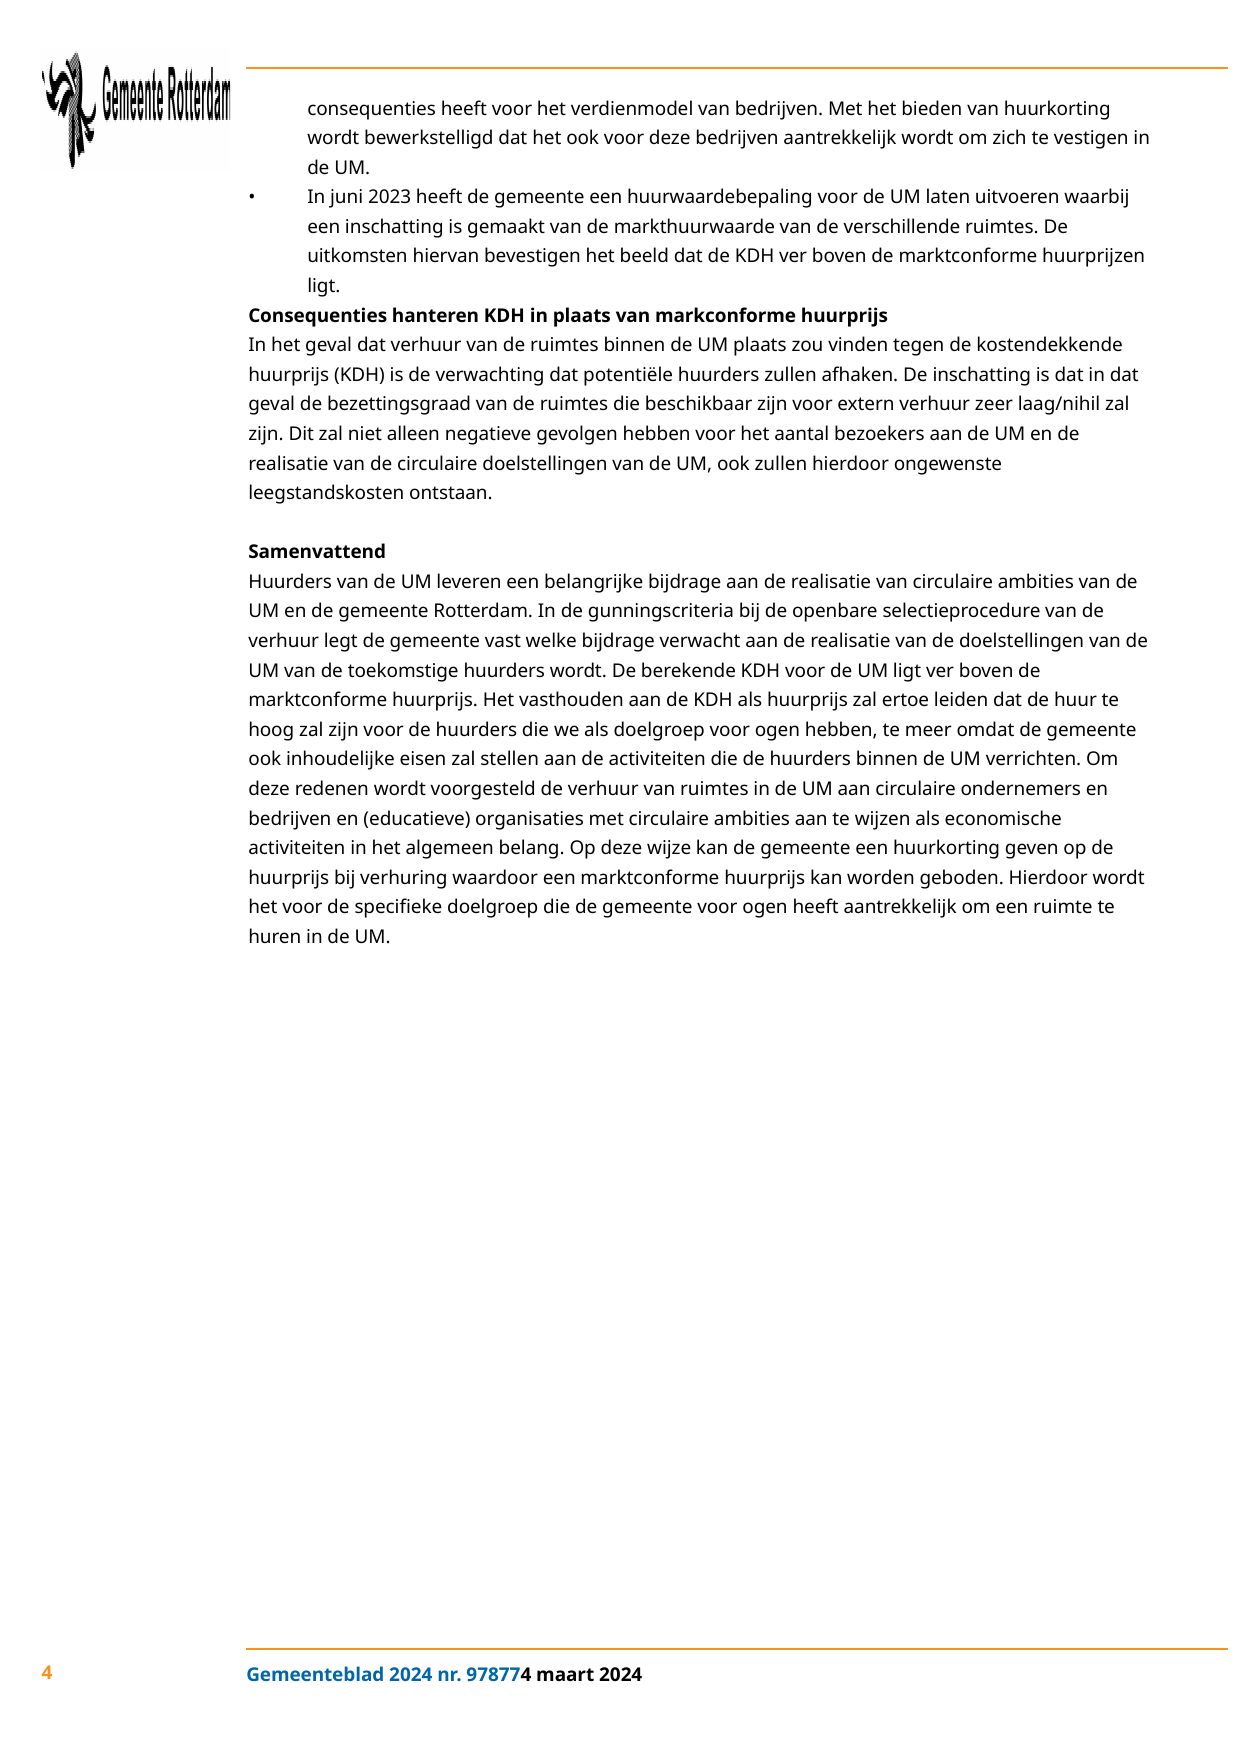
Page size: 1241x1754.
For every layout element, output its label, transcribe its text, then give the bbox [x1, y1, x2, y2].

text Huurders van de UM leveren een belangrijke bijdrage aan de realisatie van circulaire ambities van de UM en de gemeente Rotterdam. In de gunningscriteria bij de openbare selectieprocedure van de verhuur legt de gemeente vast welke bijdrage verwacht aan de realisatie van de doelstellingen van de UM van de toekomstige huurders wordt. De berekende KDH voor de UM ligt ver boven de marktconforme huurprijs. Het vasthouden aan de KDH als huurprijs zal ertoe leiden dat de huur te hoog zal zijn voor de huurders die we als doelgroep voor ogen hebben, te meer omdat de gemeente ook inhoudelijke eisen zal stellen aan de activiteiten die de huurders binnen de UM verrichten. Om deze redenen wordt voorgesteld de verhuur van ruimtes in de UM aan circulaire ondernemers en bedrijven en (educatieve) organisaties met circulaire ambities aan te wijzen als economische activiteiten in het algemeen belang. Op deze wijze kan de gemeente een huurkorting geven op de huurprijs bij verhuring waardoor een marktconforme huurprijs kan worden geboden. Hierdoor wordt het voor de specifieke doelgroep die de gemeente voor ogen heeft aantrekkelijk om een ruimte te huren in de UM. [248, 568, 1152, 949]
list consequenties heeft voor het verdienmodel van bedrijven. Met het bieden van huurkorting wordt bewerkstelligd dat het ook voor deze bedrijven aantrekkelijk wordt om zich te vestigen in de UM. [248, 95, 1152, 180]
list In juni 2023 heeft de gemeente een huurwaardebepaling voor de UM laten uitvoeren waarbij een inschatting is gemaakt van de markthuurwaarde van de verschillende ruimtes. De uitkomsten hiervan bevestigen het beeld dat de KDH ver boven de marktconforme huurprijzen ligt. [248, 183, 1152, 298]
text In het geval dat verhuur van de ruimtes binnen de UM plaats zou vinden tegen de kostendekkende huurprijs (KDH) is de verwachting dat potentiële huurders zullen afhaken. De inschatting is dat in dat geval de bezettingsgraad van de ruimtes die beschikbaar zijn voor extern verhuur zeer laag/nihil zal zijn. Dit zal niet alleen negatieve gevolgen hebben voor het aantal bezoekers aan de UM en de realisatie van de circulaire doelstellingen van de UM, ook zullen hierdoor ongewenste leegstandskosten ontstaan. [248, 331, 1152, 505]
picture [41, 47, 231, 172]
text Samenvattend [248, 538, 1152, 564]
text Consequenties hanteren KDH in plaats van markconforme huurprijs [248, 302, 1152, 328]
